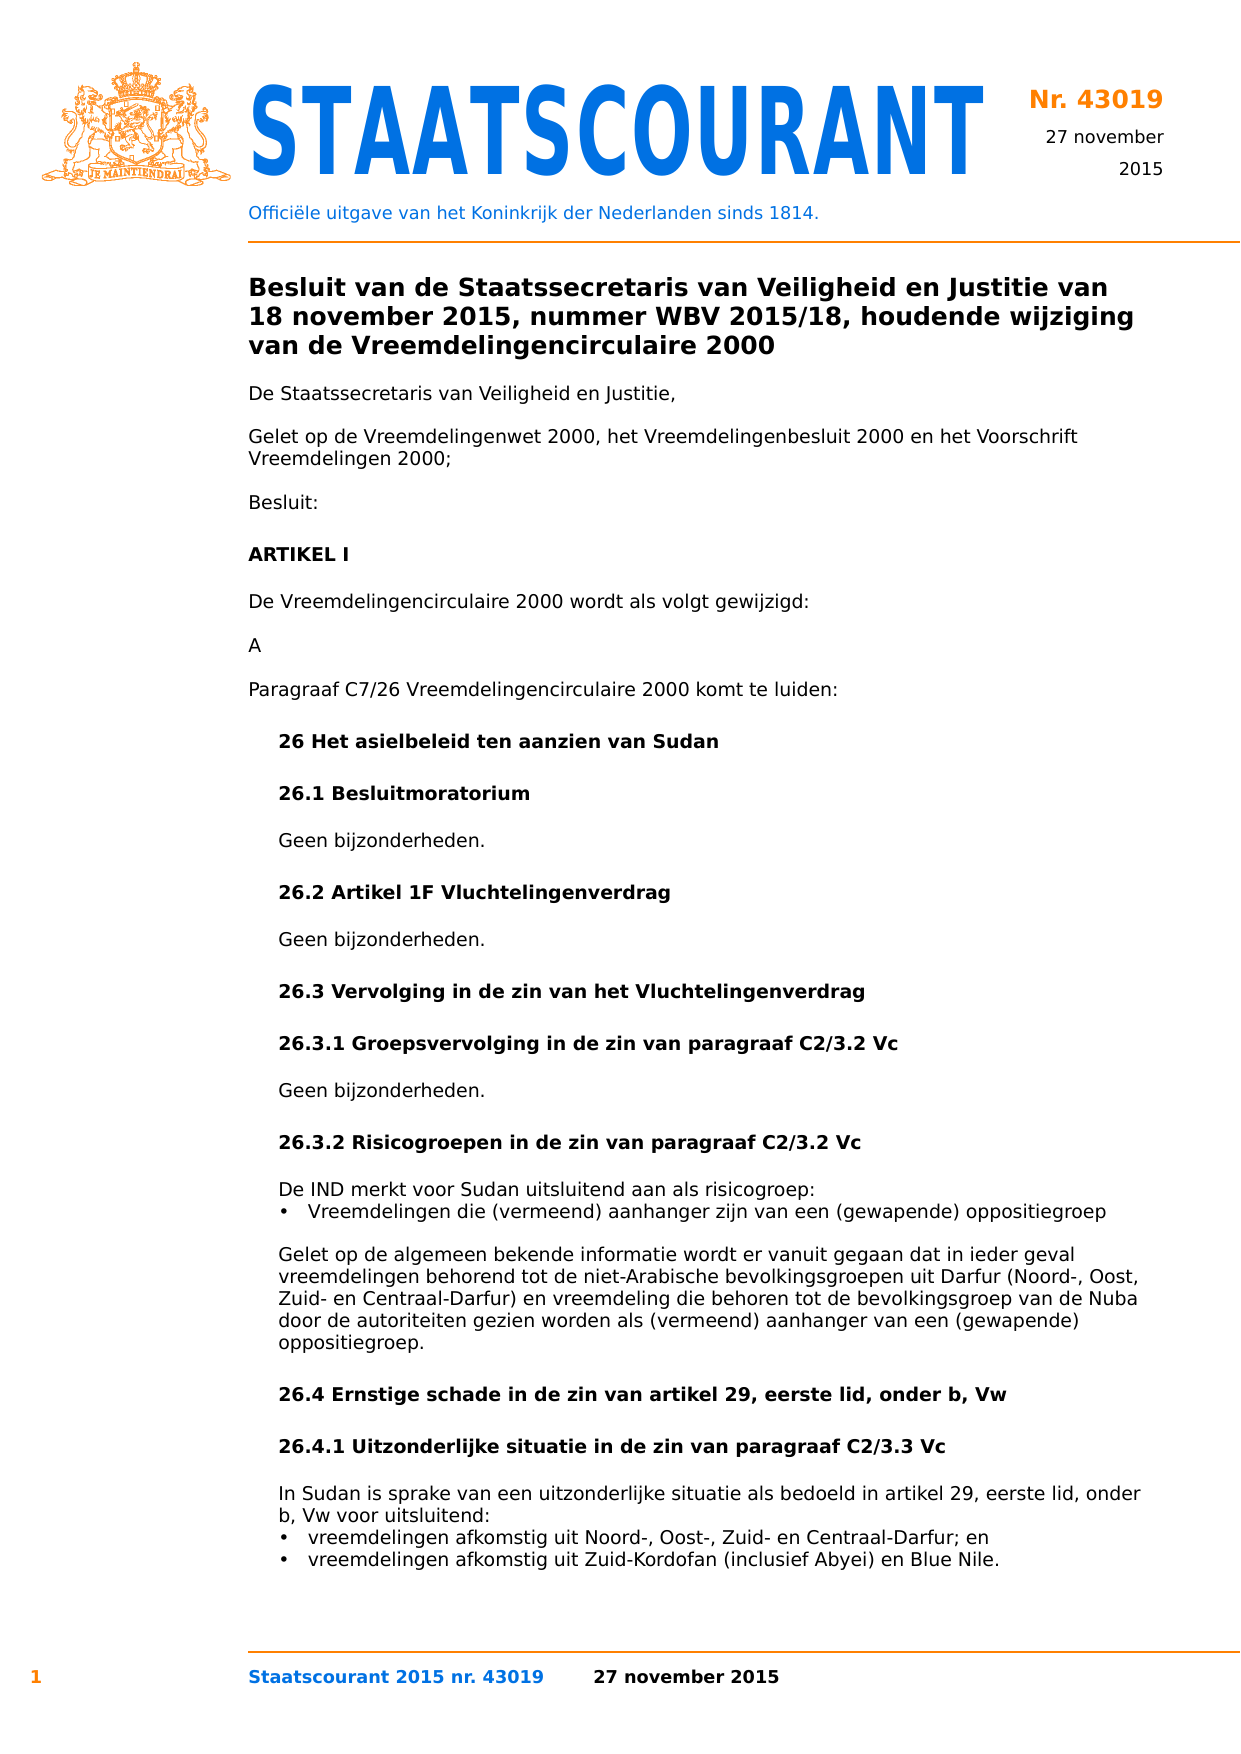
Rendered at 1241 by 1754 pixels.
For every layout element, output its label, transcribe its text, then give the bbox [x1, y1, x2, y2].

text Geen bijzonderheden. [278, 929, 1163, 951]
table_header Nr. 43019 [998, 62, 1240, 121]
table_cell 27 november [998, 121, 1240, 153]
subtitle Besluit van de Staatssecretaris van Veiligheid en Justitie van 18 november 2015, nummer WBV 2015/18, houdende wijziging van de Vreemdelingencirculaire 2000 [248, 273, 1163, 361]
text Gelet op de algemeen bekende informatie wordt er vanuit gegaan dat in ieder geval vreemdelingen behorend tot de niet-Arabische bevolkingsgroepen uit Darfur (Noord-, Oost, Zuid- en Centraal-Darfur) en vreemdeling die behoren tot de bevolkingsgroep van de Nuba door de autoriteiten gezien worden als (vermeend) aanhanger van een (gewapende) oppositiegroep. [278, 1244, 1163, 1354]
text In Sudan is sprake van een uitzonderlijke situatie als bedoeld in artikel 29, eerste lid, onder b, Vw voor uitsluitend: [278, 1483, 1163, 1527]
subtitle 26.1 Besluitmoratorium [278, 783, 1163, 805]
text Besluit: [248, 492, 1163, 514]
table_header [25, 62, 248, 241]
picture [41, 62, 231, 186]
text Geen bijzonderheden. [278, 1079, 1163, 1102]
subtitle 26.3.2 Risicogroepen in de zin van paragraaf C2/3.2 Vc [278, 1132, 1163, 1153]
subtitle 26.4.1 Uitzonderlijke situatie in de zin van paragraaf C2/3.3 Vc [278, 1436, 1163, 1458]
text De IND merkt voor Sudan uitsluitend aan als risicogroep: [278, 1178, 1163, 1201]
text A [248, 635, 1163, 657]
table_header STAATSCOURANT [248, 62, 998, 203]
subtitle ARTIKEL I [248, 544, 1163, 566]
table_cell Officiële uitgave van het Koninkrijk der Nederlanden sinds 1814. [248, 203, 1240, 241]
subtitle 26.4 Ernstige schade in de zin van artikel 29, eerste lid, onder b, Vw [278, 1384, 1163, 1406]
text • vreemdelingen afkomstig uit Noord-, Oost-, Zuid- en Centraal-Darfur; en [278, 1527, 1163, 1549]
subtitle 26.2 Artikel 1F Vluchtelingenverdrag [278, 882, 1163, 904]
text Paragraaf C7/26 Vreemdelingencirculaire 2000 komt te luiden: [248, 679, 1163, 701]
text Gelet op de Vreemdelingenwet 2000, het Vreemdelingenbesluit 2000 en het Voorschrift Vreemdelingen 2000; [248, 426, 1163, 470]
text De Vreemdelingencirculaire 2000 wordt als volgt gewijzigd: [248, 591, 1163, 613]
text • vreemdelingen afkomstig uit Zuid-Kordofan (inclusief Abyei) en Blue Nile. [278, 1549, 1163, 1571]
text • Vreemdelingen die (vermeend) aanhanger zijn van een (gewapende) oppositiegroep [278, 1201, 1163, 1222]
text Geen bijzonderheden. [278, 830, 1163, 852]
table_cell 2015 [998, 153, 1240, 203]
subtitle 26 Het asielbeleid ten aanzien van Sudan [278, 731, 1163, 753]
text De Staatssecretaris van Veiligheid en Justitie, [248, 382, 1163, 404]
subtitle 26.3 Vervolging in de zin van het Vluchtelingenverdrag [278, 981, 1163, 1003]
subtitle 26.3.1 Groepsvervolging in de zin van paragraaf C2/3.2 Vc [278, 1033, 1163, 1054]
